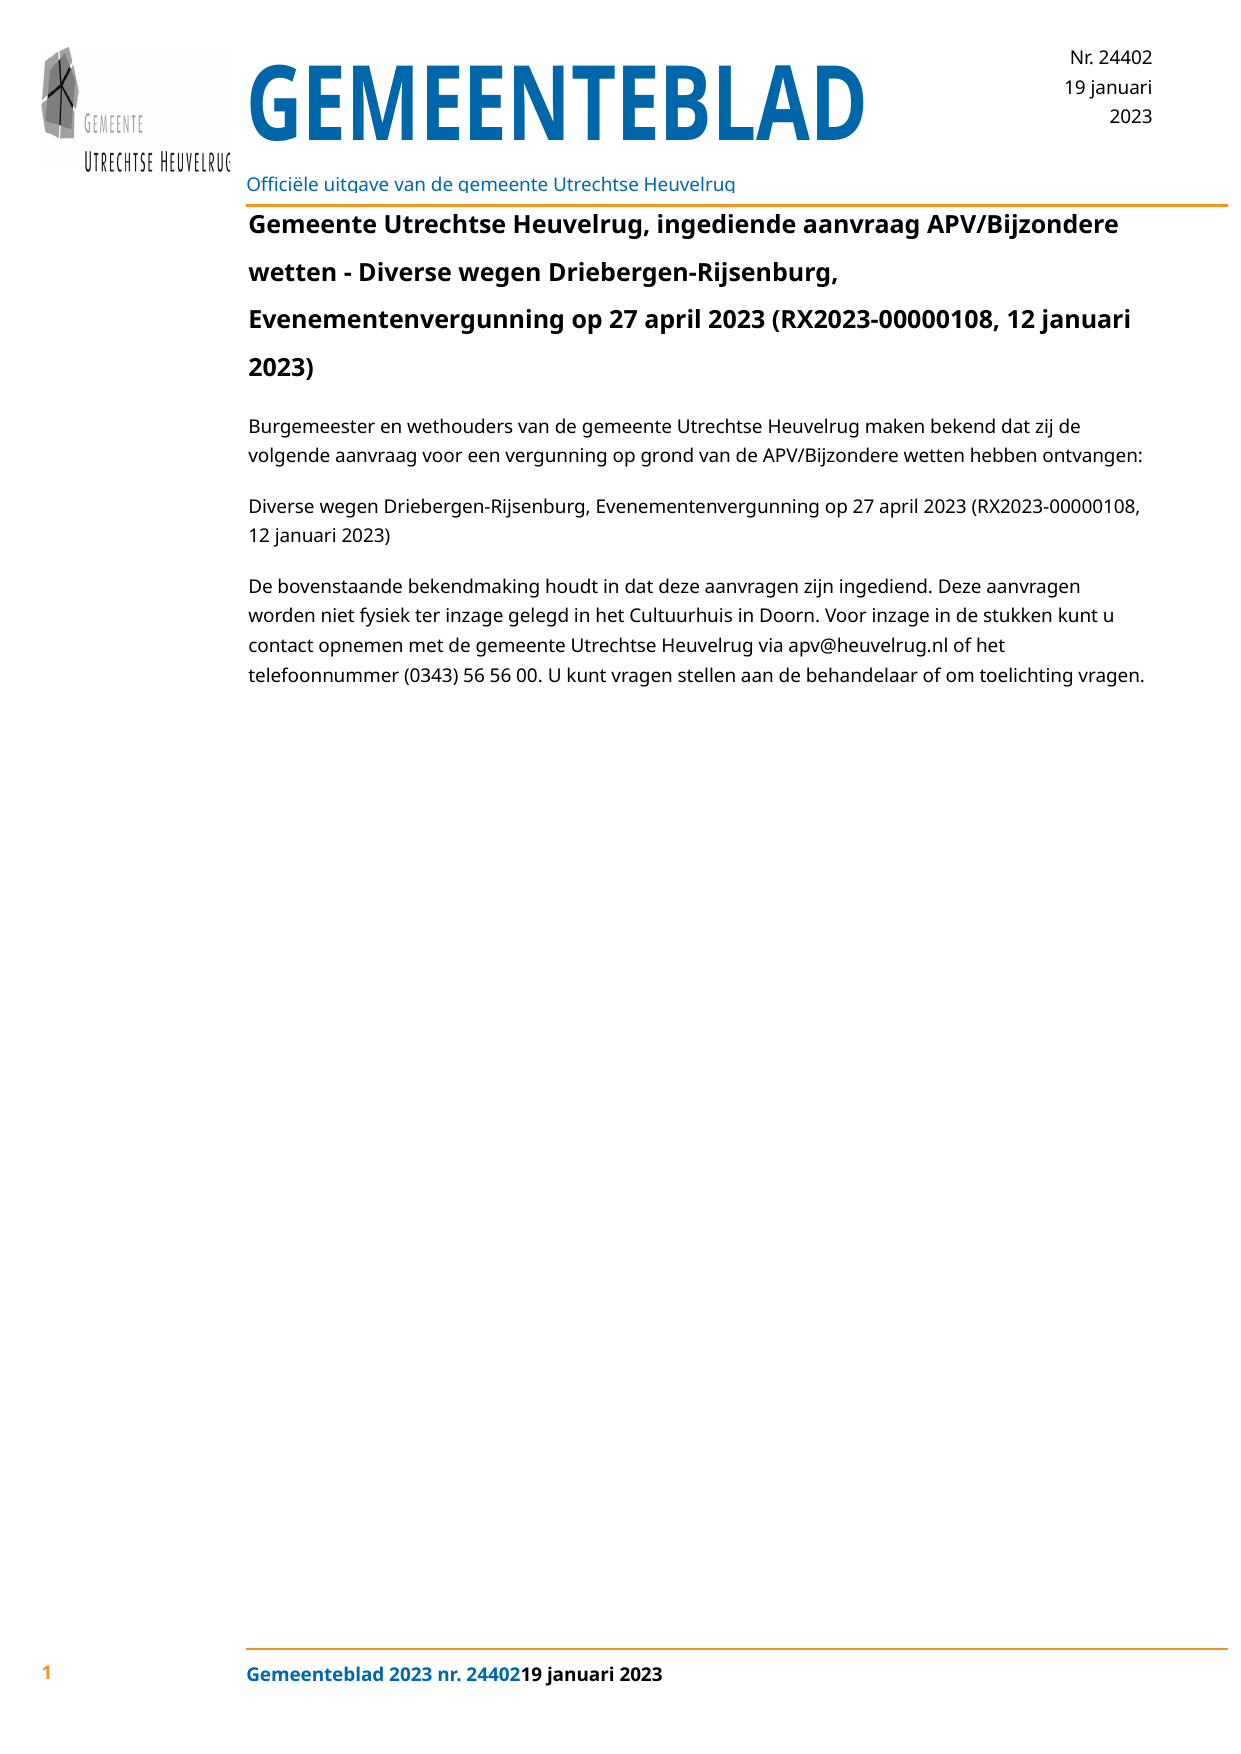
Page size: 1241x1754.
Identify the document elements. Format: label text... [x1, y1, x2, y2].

text Gemeente Utrechtse Heuvelrug, ingediende aanvraag APV/Bijzondere wetten - Diverse wegen Driebergen-Rijsenburg, Evenementenvergunning op 27 april 2023 (RX2023-00000108, 12 januari 2023) [248, 207, 1152, 384]
picture [41, 47, 231, 172]
text Burgemeester en wethouders van de gemeente Utrechtse Heuvelrug maken bekend dat zij de volgende aanvraag voor een vergunning op grond van de APV/Bijzondere wetten hebben ontvangen: [248, 413, 1152, 468]
text Diverse wegen Driebergen-Rijsenburg, Evenementenvergunning op 27 april 2023 (RX2023-00000108, 12 januari 2023) [248, 493, 1152, 548]
text De bovenstaande bekendmaking houdt in dat deze aanvragen zijn ingediend. Deze aanvragen worden niet fysiek ter inzage gelegd in het Cultuurhuis in Doorn. Voor inzage in de stukken kunt u contact opnemen met de gemeente Utrechtse Heuvelrug via apv@heuvelrug.nl of het telefoonnummer (0343) 56 56 00. U kunt vragen stellen aan de behandelaar of om toelichting vragen. [248, 573, 1152, 688]
